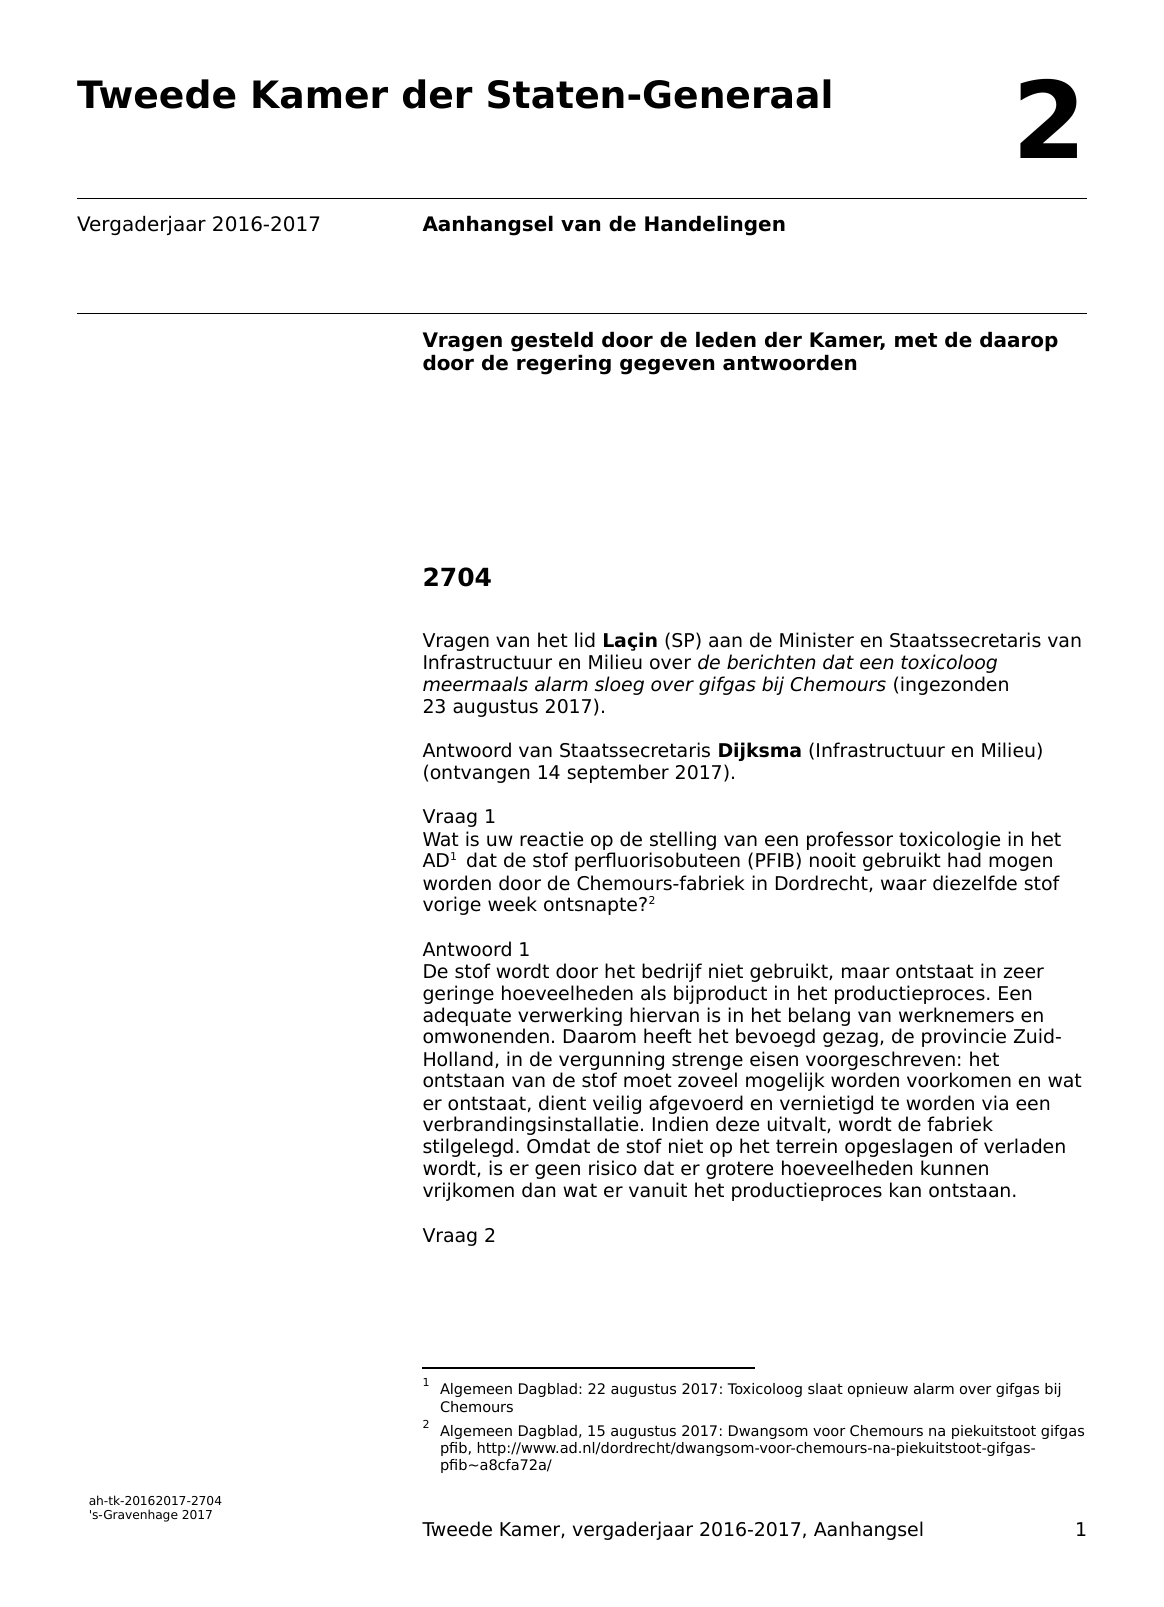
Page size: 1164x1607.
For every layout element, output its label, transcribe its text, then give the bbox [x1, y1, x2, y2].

text Wat is uw reactie op de stelling van een professor toxicologie in het AD dat de stof perfluorisobuteen (PFIB) nooit gebruikt had mogen worden door de Chemours-fabriek in Dordrecht, waar diezelfde stof vorige week ontsnapte? [422, 828, 1087, 916]
text Algemeen Dagblad, 15 augustus 2017: Dwangsom voor Chemours na piekuitstoot gifgas pfib, http://www.ad.nl/dordrecht/dwangsom-voor-chemours-na-piekuitstoot-gifgas-pfib~a8cfa72a/ [422, 1418, 1087, 1474]
table_header Tweede Kamer der Staten-Generaal [77, 59, 886, 198]
table_cell Vergaderjaar 2016-2017 [77, 199, 422, 313]
text Vragen van het lid Laҫin (SP) aan de Minister en Staatssecretaris van Infrastructuur en Milieu over de berichten dat een toxicoloog meermaals alarm sloeg over gifgas bij Chemours (ingezonden 23 augustus 2017). [422, 630, 1087, 718]
text De stof wordt door het bedrijf niet gebruikt, maar ontstaat in zeer geringe hoeveelheden als bijproduct in het productieproces. Een adequate verwerking hiervan is in het belang van werknemers en omwonenden. Daarom heeft het bevoegd gezag, de provincie Zuid-Holland, in de vergunning strenge eisen voorgeschreven: het ontstaan van de stof moet zoveel mogelijk worden voorkomen en wat er ontstaat, dient veilig afgevoerd en vernietigd te worden via een verbrandingsinstallatie. Indien deze uitvalt, wordt de fabriek stilgelegd. Omdat de stof niet op het terrein opgeslagen of verladen wordt, is er geen risico dat er grotere hoeveelheden kunnen vrijkomen dan wat er vanuit het productieproces kan ontstaan. [422, 961, 1087, 1202]
table_cell [77, 314, 422, 375]
text 's-Gravenhage 2017 [88, 1508, 323, 1522]
text ah-tk-20162017-2704 [88, 1494, 323, 1508]
table_cell Aanhangsel van de Handelingen [422, 199, 1087, 313]
text Antwoord van Staatssecretaris Dijksma (Infrastructuur en Milieu) (ontvangen 14 september 2017). [422, 740, 1087, 784]
text Algemeen Dagblad: 22 augustus 2017: Toxicoloog slaat opnieuw alarm over gifgas bij Chemours [422, 1377, 1087, 1416]
text Vraag 1 [422, 806, 1087, 828]
table_header 2 [886, 59, 1087, 198]
table_cell Vragen gesteld door de leden der Kamer, met de daarop door de regering gegeven antwoorden [422, 314, 1087, 375]
text Antwoord 1 [422, 938, 1087, 961]
text Vraag 2 [422, 1224, 1087, 1246]
text 2704 [422, 563, 1087, 592]
